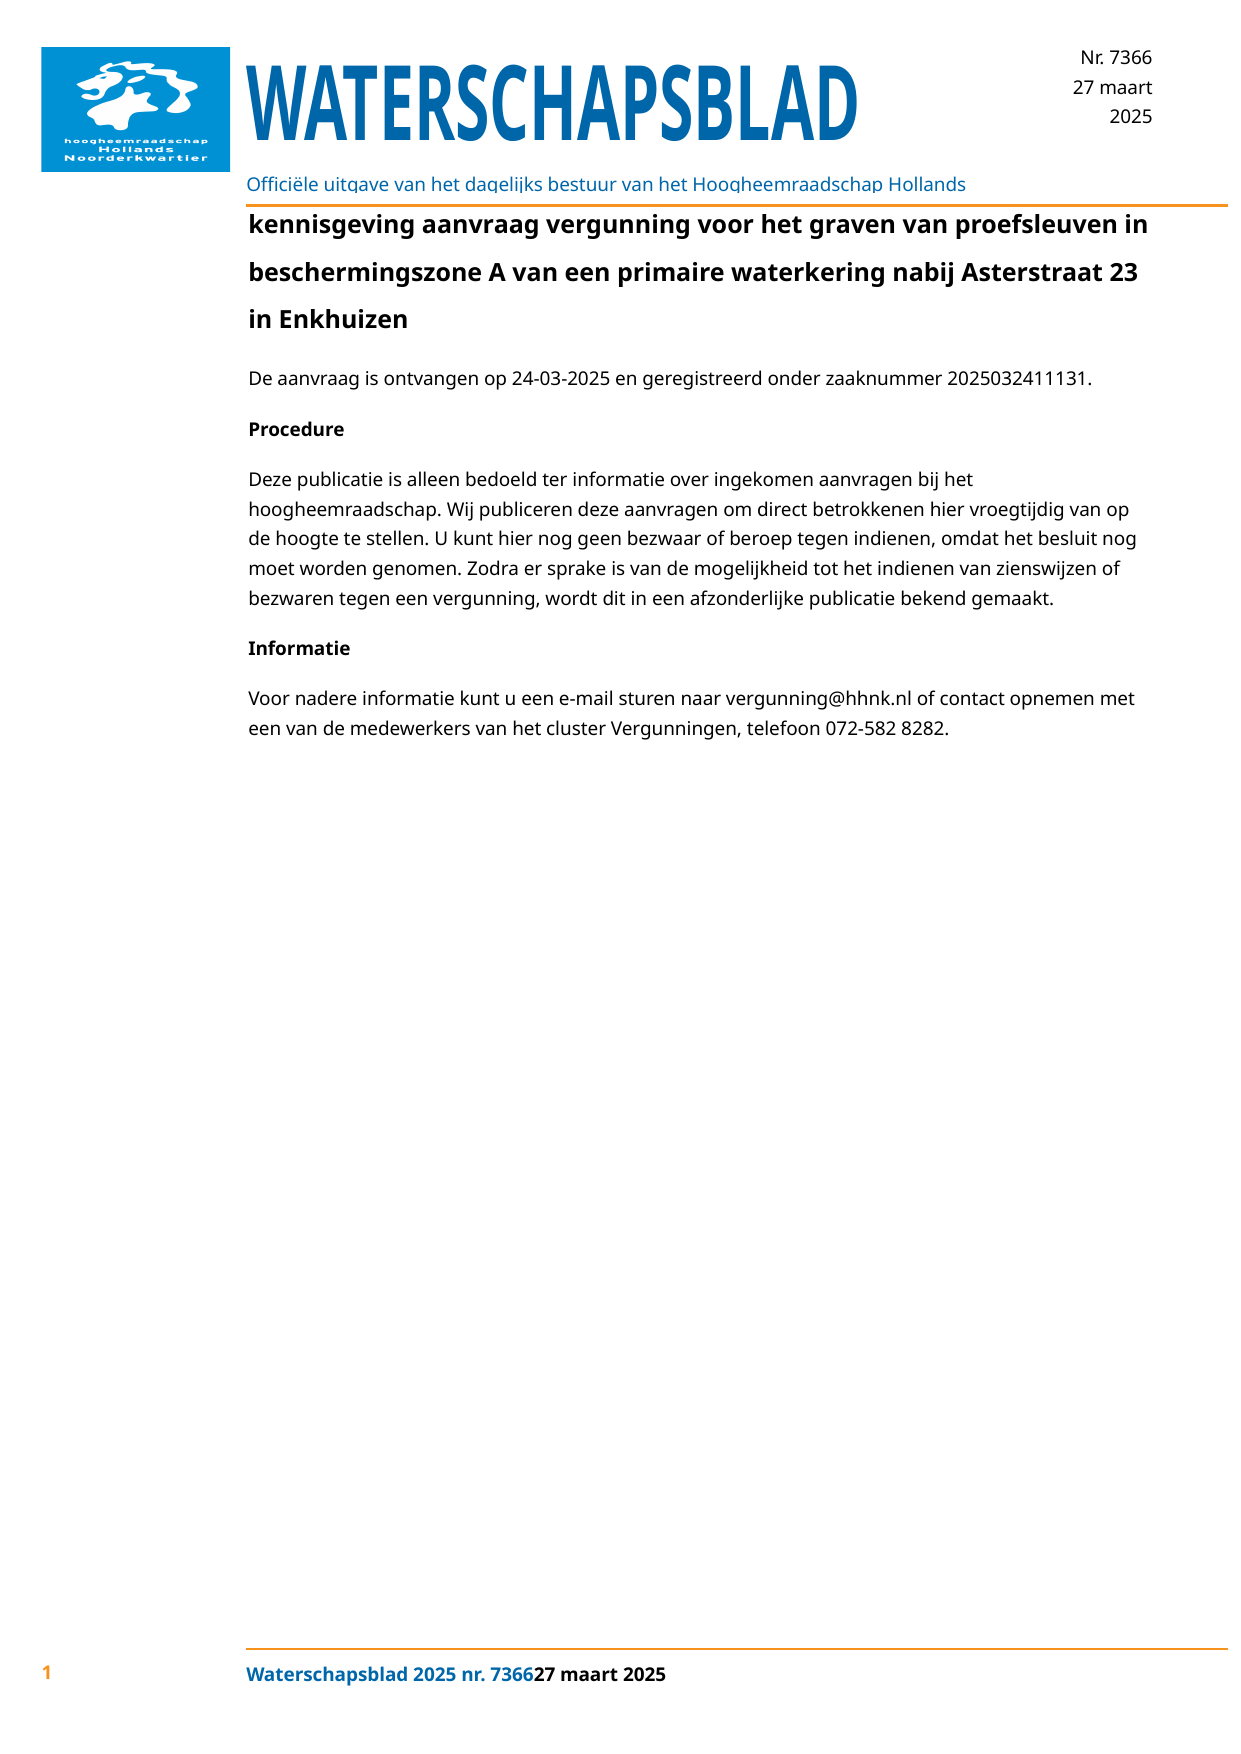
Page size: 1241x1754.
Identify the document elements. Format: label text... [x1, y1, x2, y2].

text Voor nadere informatie kunt u een e-mail sturen naar vergunning@hhnk.nl of contact opnemen met een van de medewerkers van het cluster Vergunningen, telefoon 072-582 8282. [248, 686, 1152, 741]
picture [129, 76, 144, 82]
picture [118, 62, 197, 112]
text Deze publicatie is alleen bedoeld ter informatie over ingekomen aanvragen bij het hoogheemraadschap. Wij publiceren deze aanvragen om direct betrokkenen hier vroegtijdig van op de hoogte te stellen. U kunt hier nog geen bezwaar of beroep tegen indienen, omdat het besluit nog moet worden genomen. Zodra er sprake is van de mogelijkheid tot het indienen van zienswijzen of bezwaren tegen een vergunning, wordt dit in een afzonderlijke publicatie bekend gemaakt. [248, 466, 1152, 610]
text Procedure [248, 416, 1152, 442]
text kennisgeving aanvraag vergunning voor het graven van proefsleuven in beschermingszone A van een primaire waterkering nabij Asterstraat 23 in Enkhuizen [248, 207, 1152, 336]
picture [78, 64, 122, 99]
text Informatie [248, 635, 1152, 661]
text De aanvraag is ontvangen op 24-03-2025 en geregistreerd onder zaaknummer 2025032411131. [248, 366, 1152, 391]
picture [88, 87, 157, 130]
